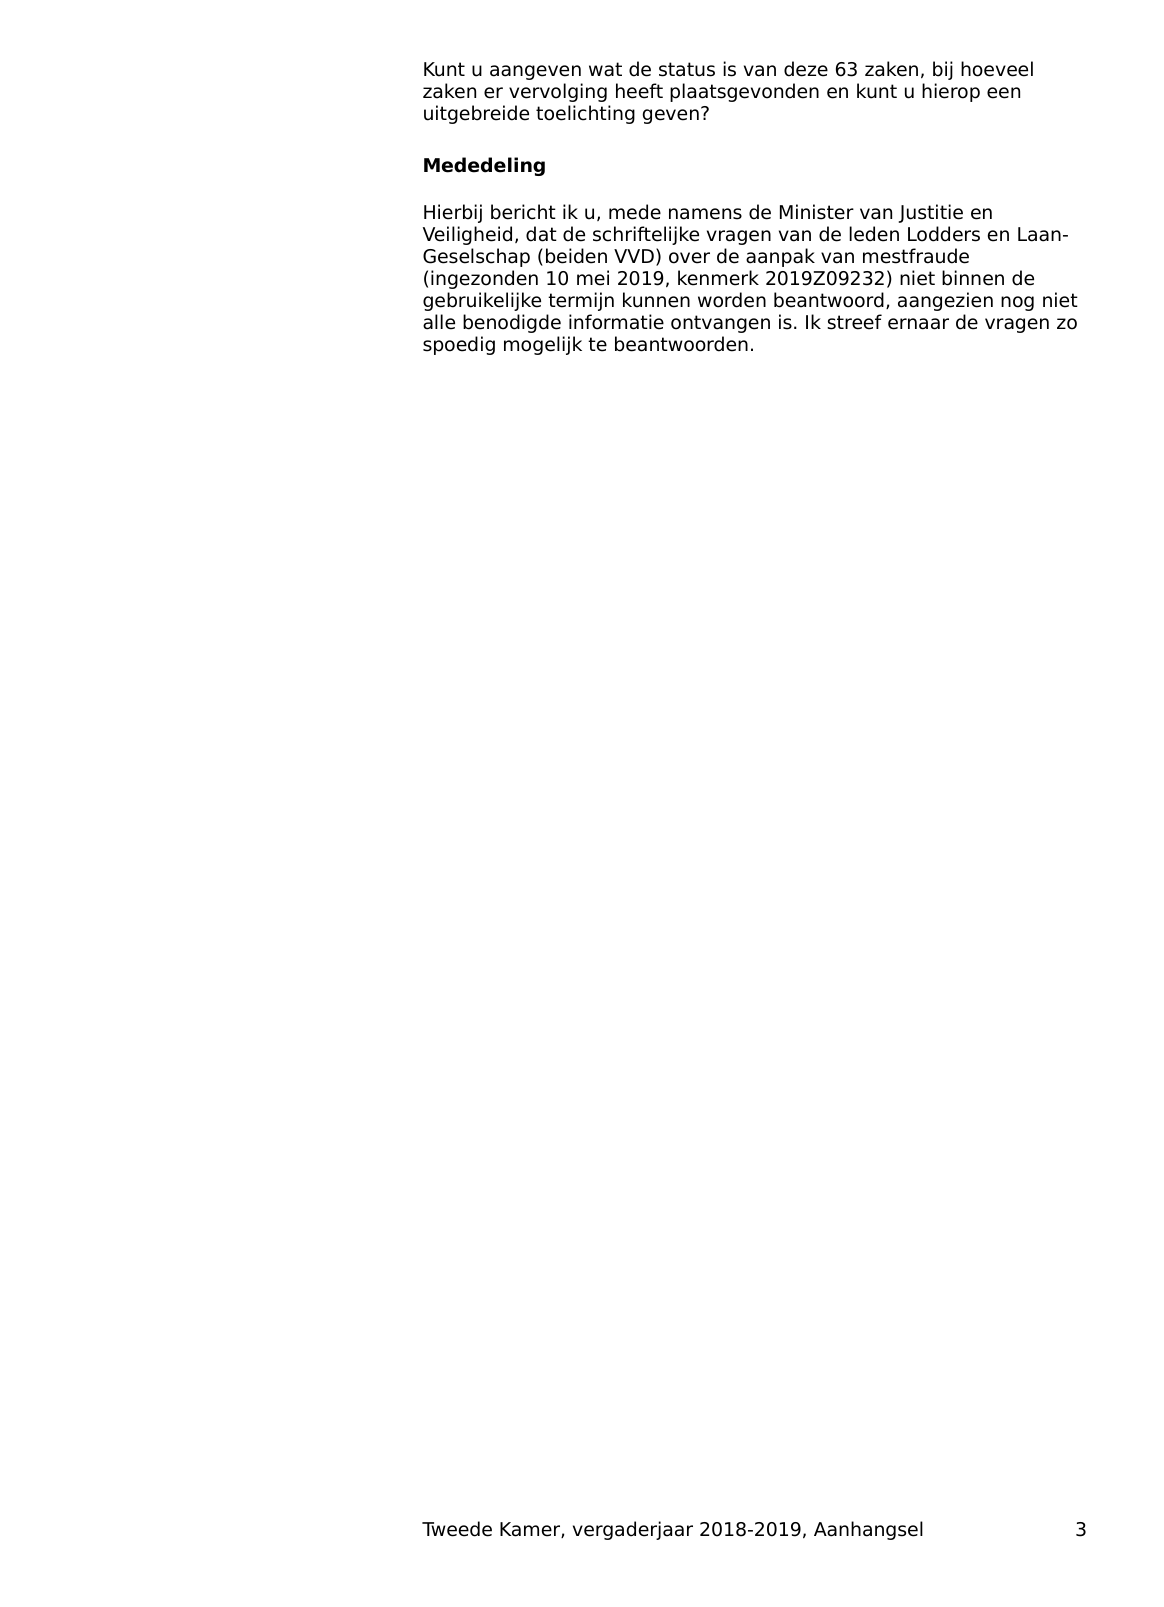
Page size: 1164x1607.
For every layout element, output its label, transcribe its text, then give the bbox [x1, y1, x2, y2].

subtitle Mededeling [422, 155, 1087, 177]
text Hierbij bericht ik u, mede namens de Minister van Justitie en Veiligheid, dat de schriftelijke vragen van de leden Lodders en Laan-Geselschap (beiden VVD) over de aanpak van mestfraude (ingezonden 10 mei 2019, kenmerk 2019Z09232) niet binnen de gebruikelijke termijn kunnen worden beantwoord, aangezien nog niet alle benodigde informatie ontvangen is. Ik streef ernaar de vragen zo spoedig mogelijk te beantwoorden. [422, 202, 1087, 356]
text Kunt u aangeven wat de status is van deze 63 zaken, bij hoeveel zaken er vervolging heeft plaatsgevonden en kunt u hierop een uitgebreide toelichting geven? [422, 59, 1087, 125]
